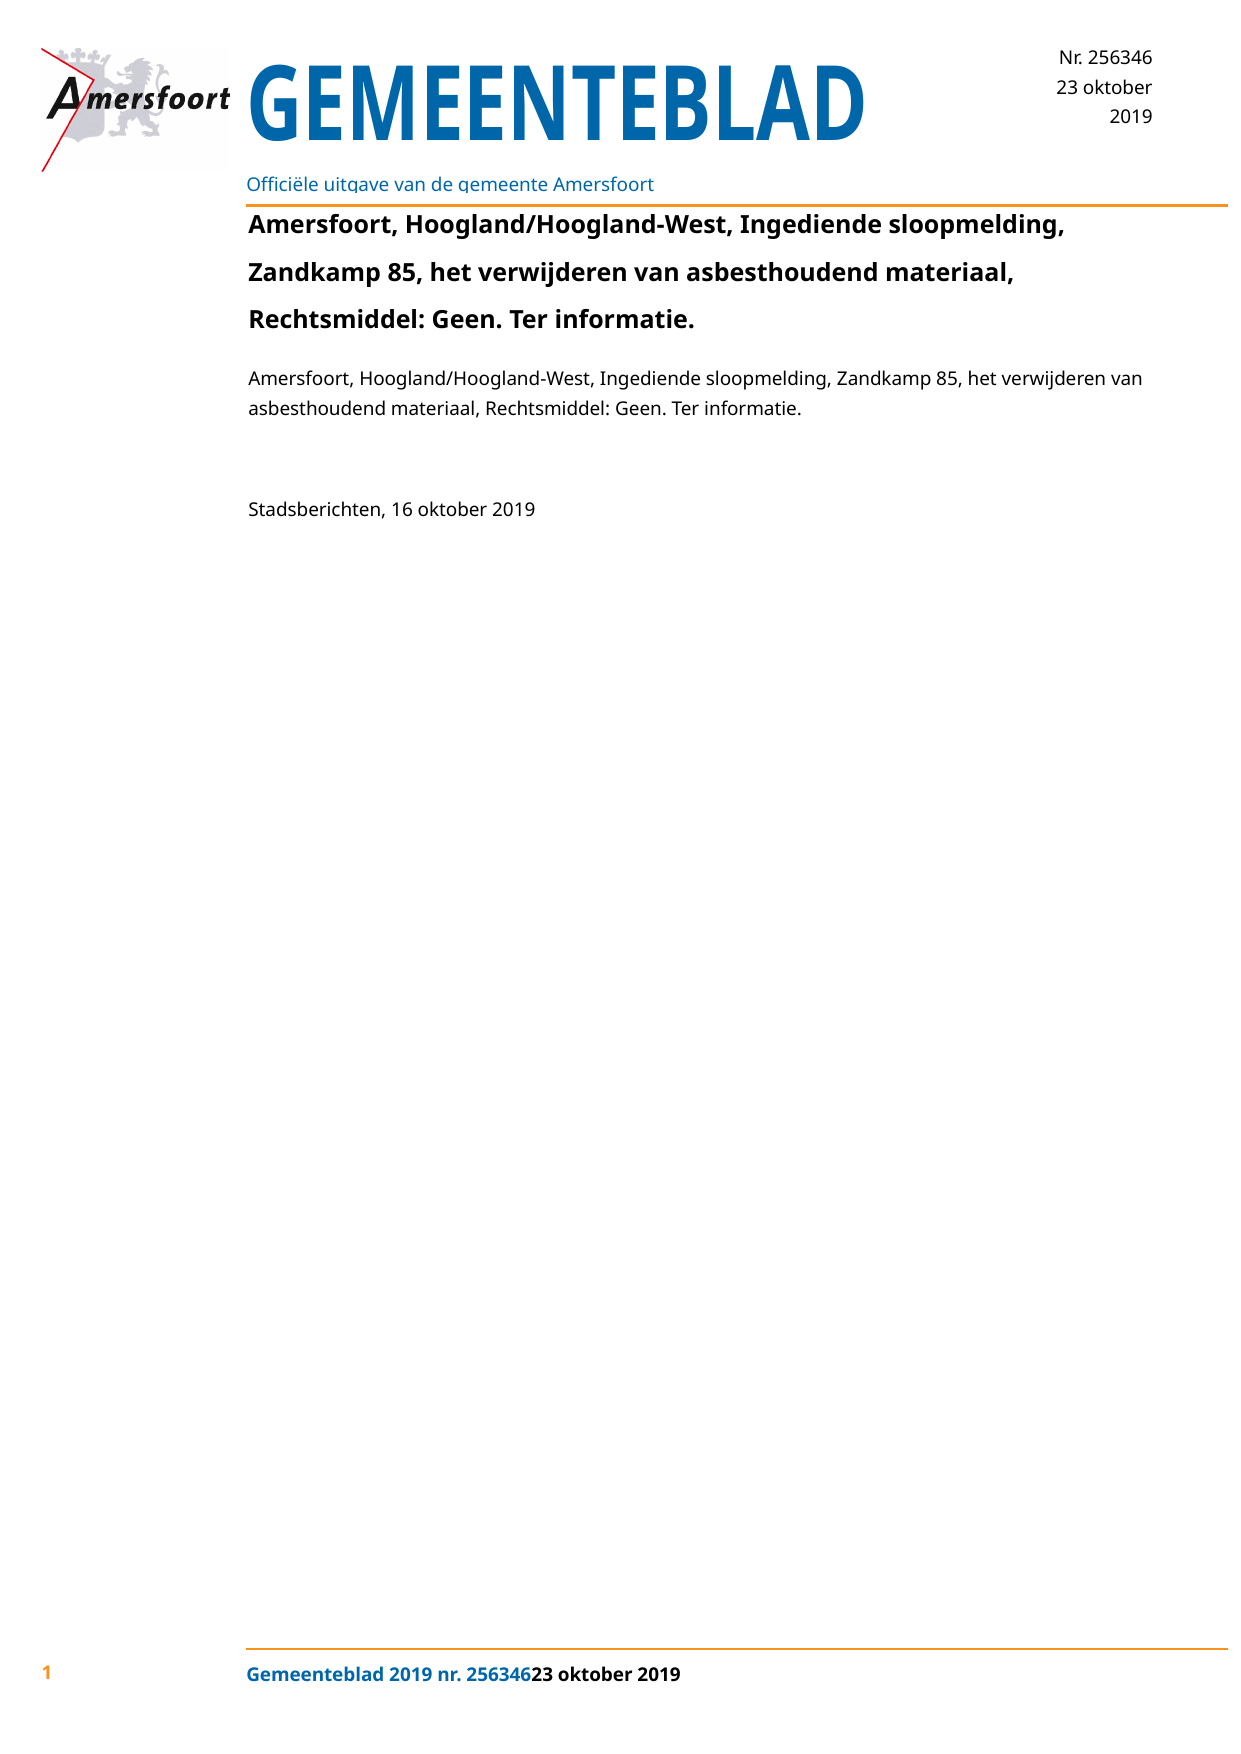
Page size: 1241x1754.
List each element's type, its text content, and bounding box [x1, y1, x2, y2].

picture [41, 47, 231, 172]
text Amersfoort, Hoogland/Hoogland-West, Ingediende sloopmelding, Zandkamp 85, het verwijderen van asbesthoudend materiaal, Rechtsmiddel: Geen. Ter informatie. [248, 366, 1152, 421]
text Amersfoort, Hoogland/Hoogland-West, Ingediende sloopmelding, Zandkamp 85, het verwijderen van asbesthoudend materiaal, Rechtsmiddel: Geen. Ter informatie. [248, 207, 1152, 336]
text Stadsberichten, 16 oktober 2019 [248, 496, 1152, 522]
